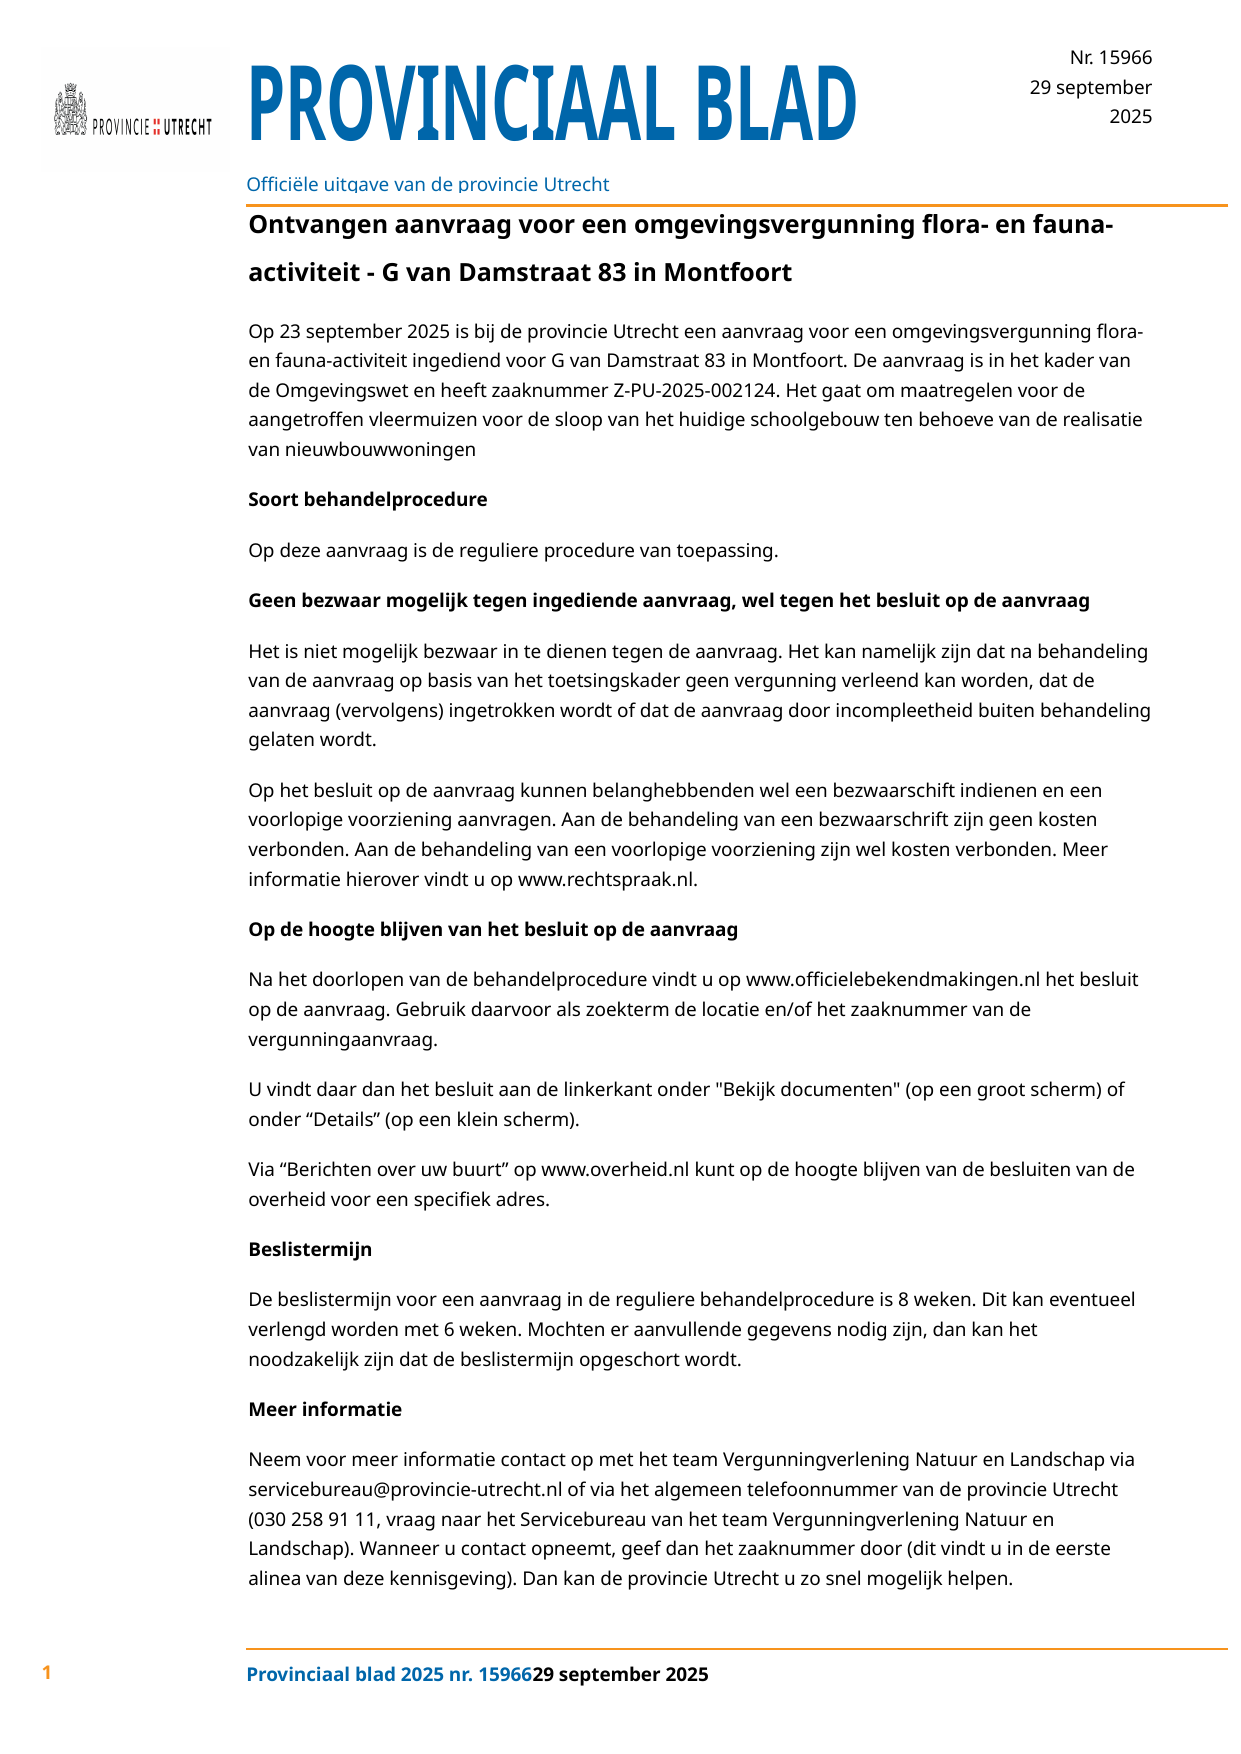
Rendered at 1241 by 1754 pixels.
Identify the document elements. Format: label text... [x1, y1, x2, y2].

text Na het doorlopen van de behandelprocedure vindt u op www.officielebekendmakingen.nl het besluit op de aanvraag. Gebruik daarvoor als zoekterm de locatie en/of het zaaknummer van de vergunningaanvraag. [248, 967, 1152, 1052]
text Op 23 september 2025 is bij de provincie Utrecht een aanvraag voor een omgevingsvergunning flora- en fauna-activiteit ingediend voor G van Damstraat 83 in Montfoort. De aanvraag is in het kader van de Omgevingswet en heeft zaaknummer Z-PU-2025-002124. Het gaat om maatregelen voor de aangetroffen vleermuizen voor de sloop van het huidige schoolgebouw ten behoeve van de realisatie van nieuwbouwwoningen [248, 318, 1152, 462]
text De beslistermijn voor een aanvraag in de reguliere behandelprocedure is 8 weken. Dit kan eventueel verlengd worden met 6 weken. Mochten er aanvullende gegevens nodig zijn, dan kan het noodzakelijk zijn dat de beslistermijn opgeschort wordt. [248, 1287, 1152, 1372]
text Geen bezwaar mogelijk tegen ingediende aanvraag, wel tegen het besluit op de aanvraag [248, 587, 1152, 613]
text U vindt daar dan het besluit aan de linkerkant onder "Bekijk documenten" (op een groot scherm) of onder “Details” (op een klein scherm). [248, 1076, 1152, 1132]
picture [41, 47, 231, 172]
text Op de hoogte blijven van het besluit op de aanvraag [248, 916, 1152, 942]
text Op deze aanvraag is de reguliere procedure van toepassing. [248, 537, 1152, 563]
text Via “Berichten over uw buurt” op www.overheid.nl kunt op de hoogte blijven van de besluiten van de overheid voor een specifiek adres. [248, 1156, 1152, 1212]
text Neem voor meer informatie contact op met het team Vergunningverlening Natuur en Landschap via servicebureau@provincie-utrecht.nl of via het algemeen telefoonnummer van de provincie Utrecht (030 258 91 11, vraag naar het Servicebureau van het team Vergunningverlening Natuur en Landschap). Wanneer u contact opneemt, geef dan het zaaknummer door (dit vindt u in de eerste alinea van deze kennisgeving). Dan kan de provincie Utrecht u zo snel mogelijk helpen. [248, 1447, 1152, 1591]
text Het is niet mogelijk bezwaar in te dienen tegen de aanvraag. Het kan namelijk zijn dat na behandeling van de aanvraag op basis van het toetsingskader geen vergunning verleend kan worden, dat de aanvraag (vervolgens) ingetrokken wordt of dat de aanvraag door incompleetheid buiten behandeling gelaten wordt. [248, 638, 1152, 752]
text Ontvangen aanvraag voor een omgevingsvergunning flora- en fauna-activiteit - G van Damstraat 83 in Montfoort [248, 207, 1152, 288]
text Soort behandelprocedure [248, 487, 1152, 512]
text Meer informatie [248, 1396, 1152, 1422]
text Beslistermijn [248, 1236, 1152, 1262]
text Op het besluit op de aanvraag kunnen belanghebbenden wel een bezwaarschift indienen en een voorlopige voorziening aanvragen. Aan de behandeling van een bezwaarschrift zijn geen kosten verbonden. Aan de behandeling van een voorlopige voorziening zijn wel kosten verbonden. Meer informatie hierover vindt u op www.rechtspraak.nl. [248, 777, 1152, 892]
